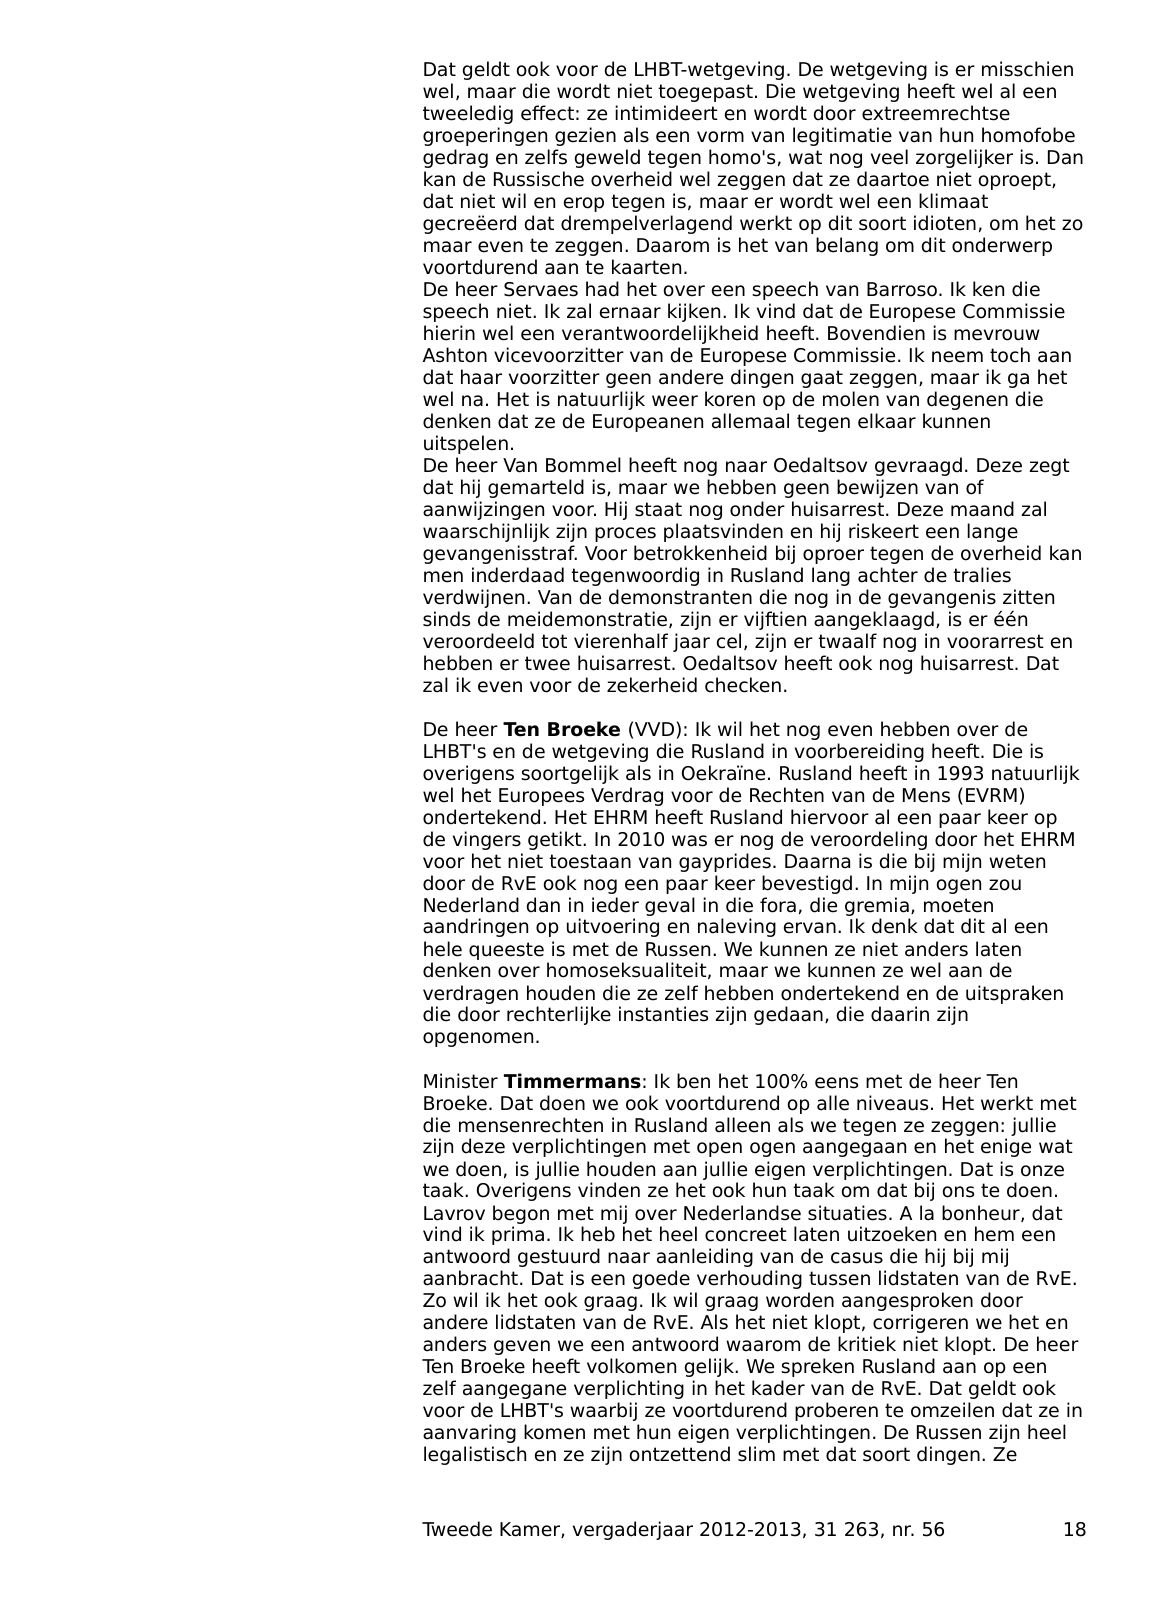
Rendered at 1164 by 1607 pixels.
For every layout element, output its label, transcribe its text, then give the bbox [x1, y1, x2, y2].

text De heer Ten Broeke (VVD): Ik wil het nog even hebben over de LHBT's en de wetgeving die Rusland in voorbereiding heeft. Die is overigens soortgelijk als in Oekraïne. Rusland heeft in 1993 natuurlijk wel het Europees Verdrag voor de Rechten van de Mens (EVRM) ondertekend. Het EHRM heeft Rusland hiervoor al een paar keer op de vingers getikt. In 2010 was er nog de veroordeling door het EHRM voor het niet toestaan van gayprides. Daarna is die bij mijn weten door de RvE ook nog een paar keer bevestigd. In mijn ogen zou Nederland dan in ieder geval in die fora, die gremia, moeten aandringen op uitvoering en naleving ervan. Ik denk dat dit al een hele queeste is met de Russen. We kunnen ze niet anders laten denken over homoseksualiteit, maar we kunnen ze wel aan de verdragen houden die ze zelf hebben ondertekend en de uitspraken die door rechterlijke instanties zijn gedaan, die daarin zijn opgenomen. [422, 719, 1087, 1048]
text Dat geldt ook voor de LHBT-wetgeving. De wetgeving is er misschien wel, maar die wordt niet toegepast. Die wetgeving heeft wel al een tweeledig effect: ze intimideert en wordt door extreemrechtse groeperingen gezien als een vorm van legitimatie van hun homofobe gedrag en zelfs geweld tegen homo's, wat nog veel zorgelijker is. Dan kan de Russische overheid wel zeggen dat ze daartoe niet oproept, dat niet wil en erop tegen is, maar er wordt wel een klimaat gecreëerd dat drempelverlagend werkt op dit soort idioten, om het zo maar even te zeggen. Daarom is het van belang om dit onderwerp voortdurend aan te kaarten. [422, 59, 1087, 279]
text Minister Timmermans: Ik ben het 100% eens met de heer Ten Broeke. Dat doen we ook voortdurend op alle niveaus. Het werkt met die mensenrechten in Rusland alleen als we tegen ze zeggen: jullie zijn deze verplichtingen met open ogen aangegaan en het enige wat we doen, is jullie houden aan jullie eigen verplichtingen. Dat is onze taak. Overigens vinden ze het ook hun taak om dat bij ons te doen. Lavrov begon met mij over Nederlandse situaties. A la bonheur, dat vind ik prima. Ik heb het heel concreet laten uitzoeken en hem een antwoord gestuurd naar aanleiding van de casus die hij bij mij aanbracht. Dat is een goede verhouding tussen lidstaten van de RvE. Zo wil ik het ook graag. Ik wil graag worden aangesproken door andere lidstaten van de RvE. Als het niet klopt, corrigeren we het en anders geven we een antwoord waarom de kritiek niet klopt. De heer Ten Broeke heeft volkomen gelijk. We spreken Rusland aan op een zelf aangegane verplichting in het kader van de RvE. Dat geldt ook voor de LHBT's waarbij ze voortdurend proberen te omzeilen dat ze in aanvaring komen met hun eigen verplichtingen. De Russen zijn heel legalistisch en ze zijn ontzettend slim met dat soort dingen. Ze [422, 1071, 1087, 1466]
text De heer Van Bommel heeft nog naar Oedaltsov gevraagd. Deze zegt dat hij gemarteld is, maar we hebben geen bewijzen van of aanwijzingen voor. Hij staat nog onder huisarrest. Deze maand zal waarschijnlijk zijn proces plaatsvinden en hij riskeert een lange gevangenisstraf. Voor betrokkenheid bij oproer tegen de overheid kan men inderdaad tegenwoordig in Rusland lang achter de tralies verdwijnen. Van de demonstranten die nog in de gevangenis zitten sinds de meidemonstratie, zijn er vijftien aangeklaagd, is er één veroordeeld tot vierenhalf jaar cel, zijn er twaalf nog in voorarrest en hebben er twee huisarrest. Oedaltsov heeft ook nog huisarrest. Dat zal ik even voor de zekerheid checken. [422, 455, 1087, 696]
text De heer Servaes had het over een speech van Barroso. Ik ken die speech niet. Ik zal ernaar kijken. Ik vind dat de Europese Commissie hierin wel een verantwoordelijkheid heeft. Bovendien is mevrouw Ashton vicevoorzitter van de Europese Commissie. Ik neem toch aan dat haar voorzitter geen andere dingen gaat zeggen, maar ik ga het wel na. Het is natuurlijk weer koren op de molen van degenen die denken dat ze de Europeanen allemaal tegen elkaar kunnen uitspelen. [422, 279, 1087, 455]
